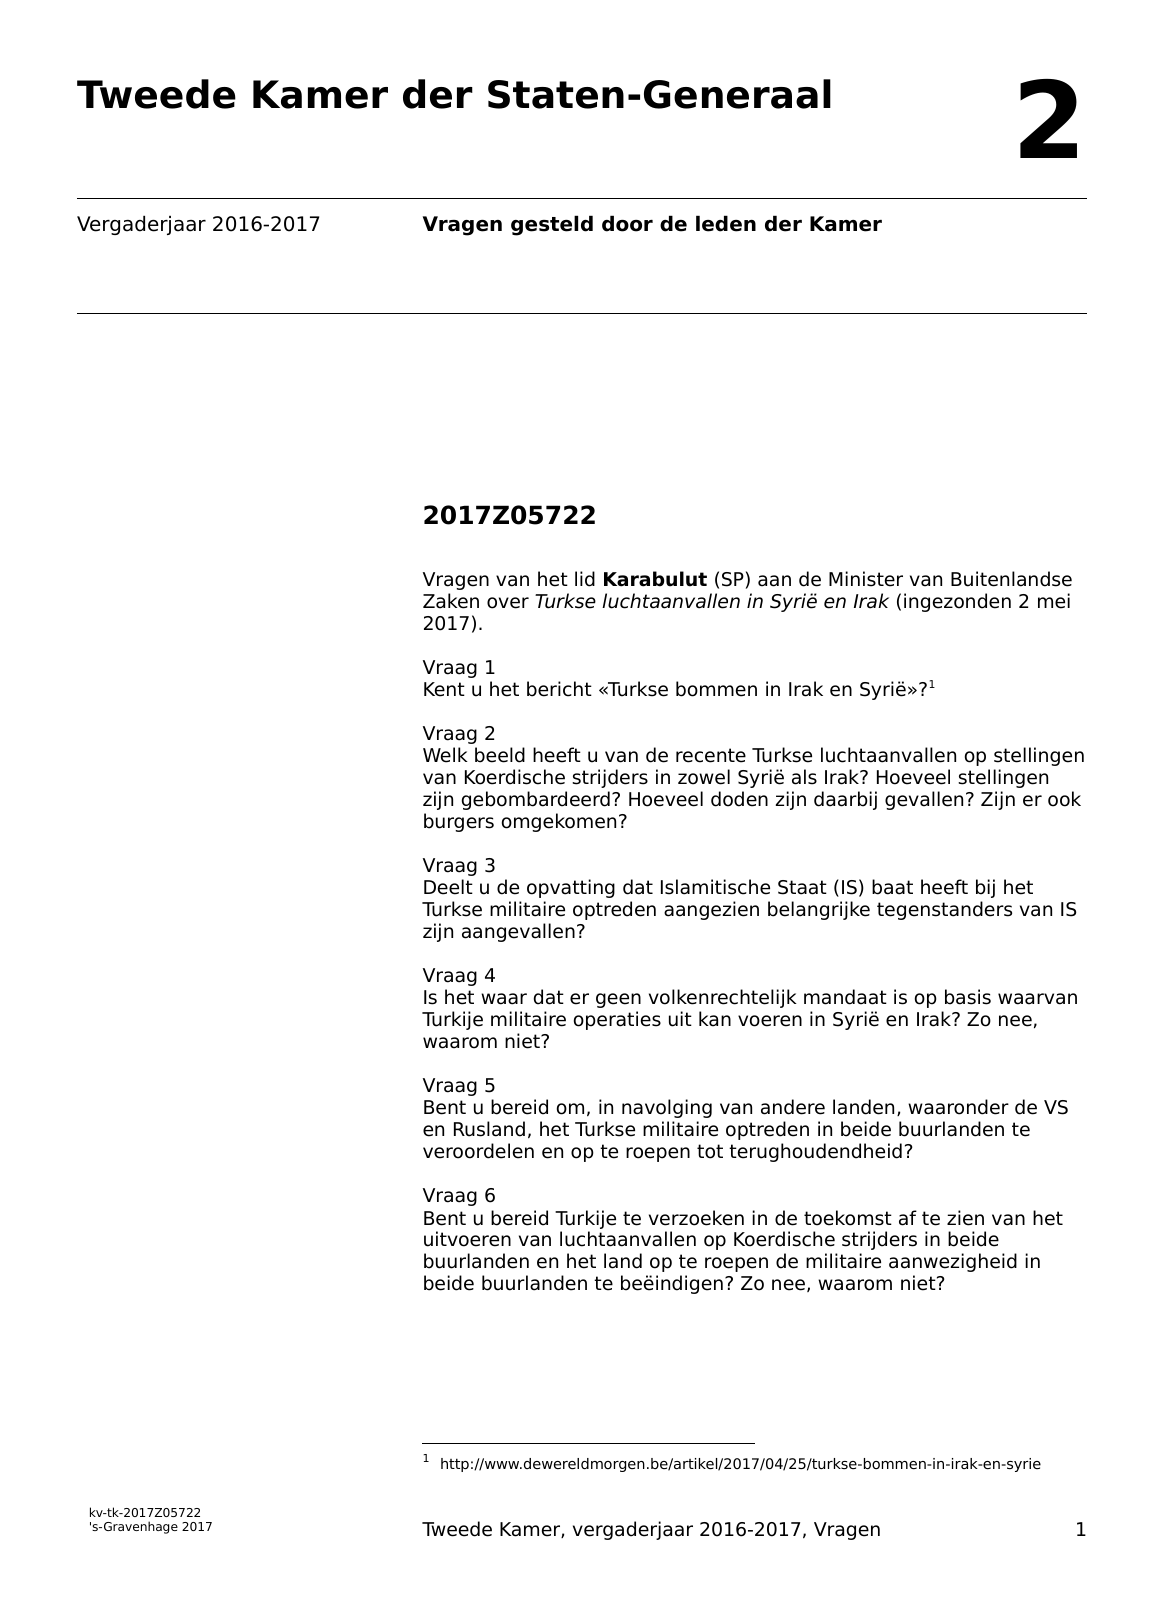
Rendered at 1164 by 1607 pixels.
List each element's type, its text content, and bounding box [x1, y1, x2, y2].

text Vraag 3 [422, 855, 1087, 877]
text Bent u bereid om, in navolging van andere landen, waaronder de VS en Rusland, het Turkse militaire optreden in beide buurlanden te veroordelen en op te roepen tot terughoudendheid? [422, 1097, 1087, 1163]
text Vragen van het lid Karabulut (SP) aan de Minister van Buitenlandse Zaken over Turkse luchtaanvallen in Syrië en Irak (ingezonden 2 mei 2017). [422, 569, 1087, 635]
table_cell Vergaderjaar 2016-2017 [77, 199, 422, 313]
text Vraag 6 [422, 1185, 1087, 1207]
text http://www.dewereldmorgen.be/artikel/2017/04/25/turkse-bommen-in-irak-en-syrie [422, 1452, 1087, 1474]
text Vraag 4 [422, 965, 1087, 987]
text Is het waar dat er geen volkenrechtelijk mandaat is op basis waarvan Turkije militaire operaties uit kan voeren in Syrië en Irak? Zo nee, waarom niet? [422, 987, 1087, 1053]
text 's-Gravenhage 2017 [88, 1520, 323, 1534]
text Vraag 1 [422, 657, 1087, 679]
text 2017Z05722 [422, 501, 1087, 531]
text Vraag 2 [422, 723, 1087, 745]
text Bent u bereid Turkije te verzoeken in de toekomst af te zien van het uitvoeren van luchtaanvallen op Koerdische strijders in beide buurlanden en het land op te roepen de militaire aanwezigheid in beide buurlanden te beëindigen? Zo nee, waarom niet? [422, 1207, 1087, 1295]
table_header Tweede Kamer der Staten-Generaal [77, 59, 886, 198]
table_cell Vragen gesteld door de leden der Kamer [422, 199, 1087, 313]
text Kent u het bericht «Turkse bommen in Irak en Syrië»? [422, 679, 1087, 701]
text kv-tk-2017Z05722 [88, 1506, 323, 1520]
text Deelt u de opvatting dat Islamitische Staat (IS) baat heeft bij het Turkse militaire optreden aangezien belangrijke tegenstanders van IS zijn aangevallen? [422, 877, 1087, 943]
text Vraag 5 [422, 1075, 1087, 1097]
table_header 2 [886, 59, 1087, 198]
text Welk beeld heeft u van de recente Turkse luchtaanvallen op stellingen van Koerdische strijders in zowel Syrië als Irak? Hoeveel stellingen zijn gebombardeerd? Hoeveel doden zijn daarbij gevallen? Zijn er ook burgers omgekomen? [422, 745, 1087, 833]
